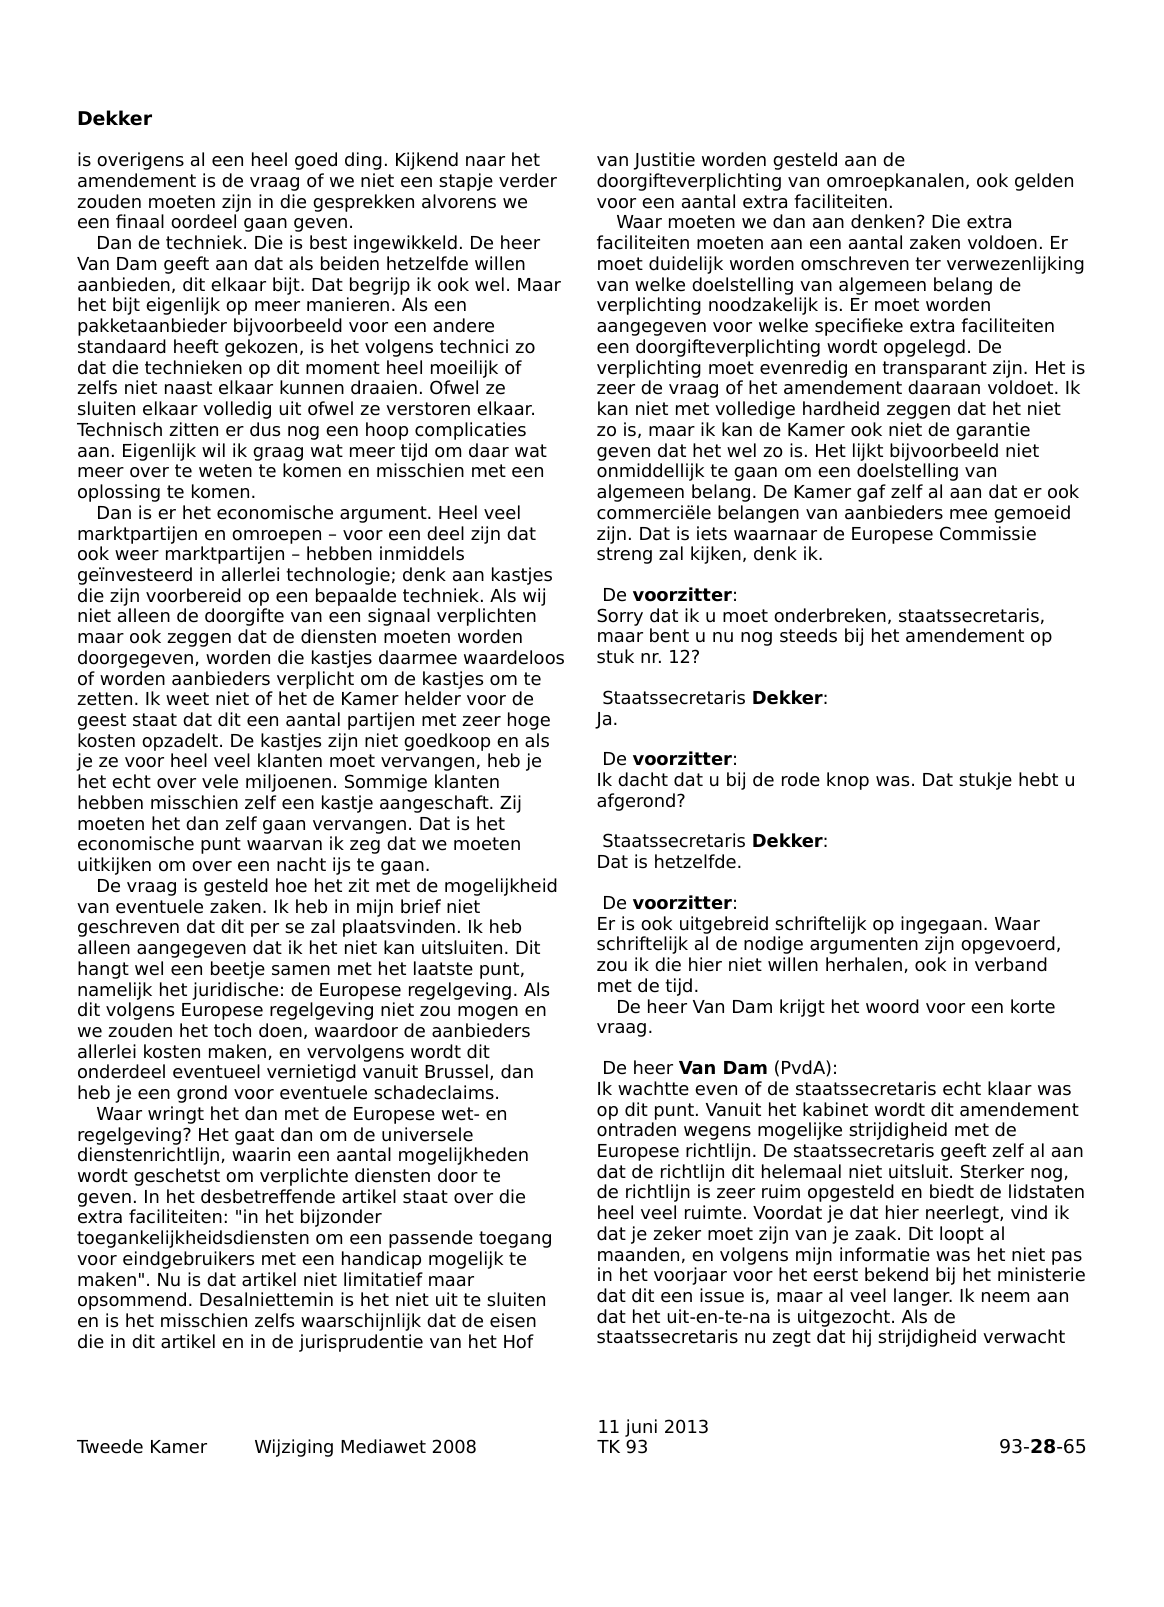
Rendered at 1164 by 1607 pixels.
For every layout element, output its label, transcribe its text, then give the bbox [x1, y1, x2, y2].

text Staatssecretaris Dekker: [596, 688, 1087, 708]
text Ik dacht dat u bij de rode knop was. Dat stukje hebt u afgerond? [596, 770, 1087, 811]
text De voorzitter: [596, 893, 1087, 913]
text is overigens al een heel goed ding. Kijkend naar het amendement is de vraag of we niet een stapje verder zouden moeten zijn in die gesprekken alvorens we een finaal oordeel gaan geven. [77, 150, 567, 233]
text Dan de techniek. Die is best ingewikkeld. De heer Van Dam geeft aan dat als beiden hetzelfde willen aanbieden, dit elkaar bijt. Dat begrijp ik ook wel. Maar het bijt eigenlijk op meer manieren. Als een pakketaanbieder bijvoorbeeld voor een andere standaard heeft gekozen, is het volgens technici zo dat die technieken op dit moment heel moeilijk of zelfs niet naast elkaar kunnen draaien. Ofwel ze sluiten elkaar volledig uit ofwel ze verstoren elkaar. Technisch zitten er dus nog een hoop complicaties aan. Eigenlijk wil ik graag wat meer tijd om daar wat meer over te weten te komen en misschien met een oplossing te komen. [77, 233, 567, 503]
text van Justitie worden gesteld aan de doorgifteverplichting van omroepkanalen, ook gelden voor een aantal extra faciliteiten. [596, 150, 1087, 212]
text Er is ook uitgebreid schriftelijk op ingegaan. Waar schriftelijk al de nodige argumenten zijn opgevoerd, zou ik die hier niet willen herhalen, ook in verband met de tijd. [596, 913, 1087, 996]
text De heer Van Dam (PvdA): [596, 1058, 1087, 1079]
text De heer Van Dam krijgt het woord voor een korte vraag. [596, 996, 1087, 1038]
text Dat is hetzelfde. [596, 852, 1087, 873]
text De vraag is gesteld hoe het zit met de mogelijkheid van eventuele zaken. Ik heb in mijn brief niet geschreven dat dit per se zal plaatsvinden. Ik heb alleen aangegeven dat ik het niet kan uitsluiten. Dit hangt wel een beetje samen met het laatste punt, namelijk het juridische: de Europese regelgeving. Als dit volgens Europese regelgeving niet zou mogen en we zouden het toch doen, waardoor de aanbieders allerlei kosten maken, en vervolgens wordt dit onderdeel eventueel vernietigd vanuit Brussel, dan heb je een grond voor eventuele schadeclaims. [77, 876, 567, 1104]
text Sorry dat ik u moet onderbreken, staatssecretaris, maar bent u nu nog steeds bij het amendement op stuk nr. 12? [596, 606, 1087, 668]
text Waar wringt het dan met de Europese wet- en regelgeving? Het gaat dan om de universele dienstenrichtlijn, waarin een aantal mogelijkheden wordt geschetst om verplichte diensten door te geven. In het desbetreffende artikel staat over die extra faciliteiten: "in het bijzonder toegankelijkheidsdiensten om een passende toegang voor eindgebruikers met een handicap mogelijk te maken". Nu is dat artikel niet limitatief maar opsommend. Desalniettemin is het niet uit te sluiten en is het misschien zelfs waarschijnlijk dat de eisen die in dit artikel en in de jurisprudentie van het Hof [77, 1104, 567, 1352]
text Staatssecretaris Dekker: [596, 831, 1087, 852]
text De voorzitter: [596, 749, 1087, 770]
text De voorzitter: [596, 585, 1087, 606]
text Dan is er het economische argument. Heel veel marktpartijen en omroepen – voor een deel zijn dat ook weer marktpartijen – hebben inmiddels geïnvesteerd in allerlei technologie; denk aan kastjes die zijn voorbereid op een bepaalde techniek. Als wij niet alleen de doorgifte van een signaal verplichten maar ook zeggen dat de diensten moeten worden doorgegeven, worden die kastjes daarmee waardeloos of worden aanbieders verplicht om de kastjes om te zetten. Ik weet niet of het de Kamer helder voor de geest staat dat dit een aantal partijen met zeer hoge kosten opzadelt. De kastjes zijn niet goedkoop en als je ze voor heel veel klanten moet vervangen, heb je het echt over vele miljoenen. Sommige klanten hebben misschien zelf een kastje aangeschaft. Zij moeten het dan zelf gaan vervangen. Dat is het economische punt waarvan ik zeg dat we moeten uitkijken om over een nacht ijs te gaan. [77, 503, 567, 876]
text Ik wachtte even of de staatssecretaris echt klaar was op dit punt. Vanuit het kabinet wordt dit amendement ontraden wegens mogelijke strijdigheid met de Europese richtlijn. De staatssecretaris geeft zelf al aan dat de richtlijn dit helemaal niet uitsluit. Sterker nog, de richtlijn is zeer ruim opgesteld en biedt de lidstaten heel veel ruimte. Voordat je dat hier neerlegt, vind ik dat je zeker moet zijn van je zaak. Dit loopt al maanden, en volgens mijn informatie was het niet pas in het voorjaar voor het eerst bekend bij het ministerie dat dit een issue is, maar al veel langer. Ik neem aan dat het uit-en-te-na is uitgezocht. Als de staatssecretaris nu zegt dat hij strijdigheid verwacht [596, 1079, 1087, 1348]
text Waar moeten we dan aan denken? Die extra faciliteiten moeten aan een aantal zaken voldoen. Er moet duidelijk worden omschreven ter verwezenlijking van welke doelstelling van algemeen belang de verplichting noodzakelijk is. Er moet worden aangegeven voor welke specifieke extra faciliteiten een doorgifteverplichting wordt opgelegd. De verplichting moet evenredig en transparant zijn. Het is zeer de vraag of het amendement daaraan voldoet. Ik kan niet met volledige hardheid zeggen dat het niet zo is, maar ik kan de Kamer ook niet de garantie geven dat het wel zo is. Het lijkt bijvoorbeeld niet onmiddellijk te gaan om een doelstelling van algemeen belang. De Kamer gaf zelf al aan dat er ook commerciële belangen van aanbieders mee gemoeid zijn. Dat is iets waarnaar de Europese Commissie streng zal kijken, denk ik. [596, 212, 1087, 565]
text Ja. [596, 708, 1087, 729]
